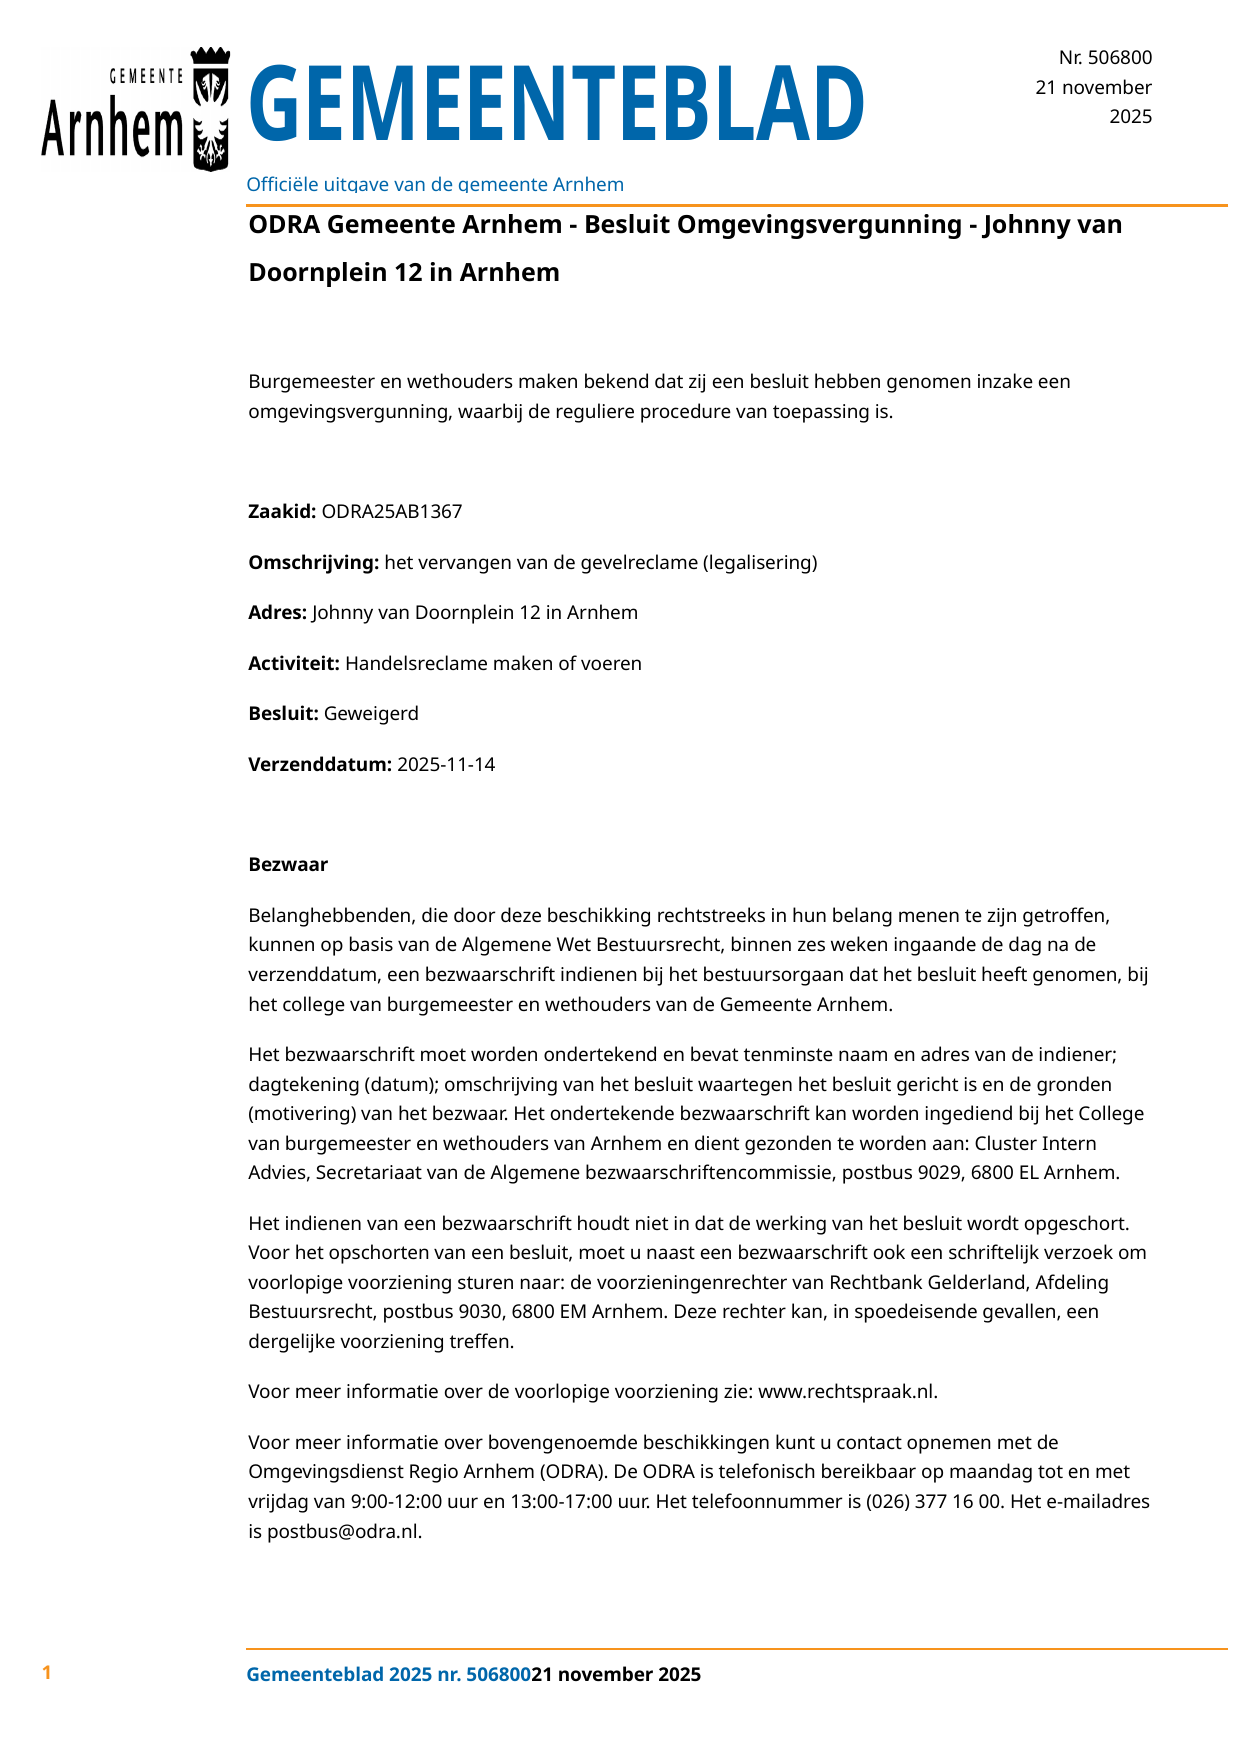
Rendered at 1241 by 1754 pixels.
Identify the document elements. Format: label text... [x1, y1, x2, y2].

picture [41, 47, 231, 172]
text Besluit: Geweigerd [248, 700, 1152, 726]
text Verzenddatum: 2025-11-14 [248, 751, 1152, 777]
text Burgemeester en wethouders maken bekend dat zij een besluit hebben genomen inzake een omgevingsvergunning, waarbij de reguliere procedure van toepassing is. [248, 368, 1152, 424]
text Voor meer informatie over bovengenoemde beschikkingen kunt u contact opnemen met de Omgevingsdienst Regio Arnhem (ODRA). De ODRA is telefonisch bereikbaar op maandag tot en met vrijdag van 9:00-12:00 uur en 13:00-17:00 uur. Het telefoonnummer is (026) 377 16 00. Het e-mailadres is postbus@odra.nl. [248, 1429, 1152, 1544]
text Het bezwaarschrift moet worden ondertekend en bevat tenminste naam en adres van de indiener; dagtekening (datum); omschrijving van het besluit waartegen het besluit gericht is en de gronden (motivering) van het bezwaar. Het ondertekende bezwaarschrift kan worden ingediend bij het College van burgemeester en wethouders van Arnhem en dient gezonden te worden aan: Cluster Intern Advies, Secretariaat van de Algemene bezwaarschriftencommissie, postbus 9029, 6800 EL Arnhem. [248, 1041, 1152, 1185]
text ODRA Gemeente Arnhem - Besluit Omgevingsvergunning - Johnny van Doornplein 12 in Arnhem [248, 207, 1152, 288]
text Adres: Johnny van Doornplein 12 in Arnhem [248, 599, 1152, 625]
text Bezwaar [248, 852, 1152, 877]
text Zaakid: ODRA25AB1367 [248, 499, 1152, 524]
text Belanghebbenden, die door deze beschikking rechtstreeks in hun belang menen te zijn getroffen, kunnen op basis van de Algemene Wet Bestuursrecht, binnen zes weken ingaande de dag na de verzenddatum, een bezwaarschrift indienen bij het bestuursorgaan dat het besluit heeft genomen, bij het college van burgemeester en wethouders van de Gemeente Arnhem. [248, 902, 1152, 1017]
text Het indienen van een bezwaarschrift houdt niet in dat de werking van het besluit wordt opgeschort. Voor het opschorten van een besluit, moet u naast een bezwaarschrift ook een schriftelijk verzoek om voorlopige voorziening sturen naar: de voorzieningenrechter van Rechtbank Gelderland, Afdeling Bestuursrecht, postbus 9030, 6800 EM Arnhem. Deze rechter kan, in spoedeisende gevallen, een dergelijke voorziening treffen. [248, 1210, 1152, 1354]
text Activiteit: Handelsreclame maken of voeren [248, 650, 1152, 676]
text Omschrijving: het vervangen van de gevelreclame (legalisering) [248, 549, 1152, 575]
text Voor meer informatie over de voorlopige voorziening zie: www.rechtspraak.nl. [248, 1379, 1152, 1404]
